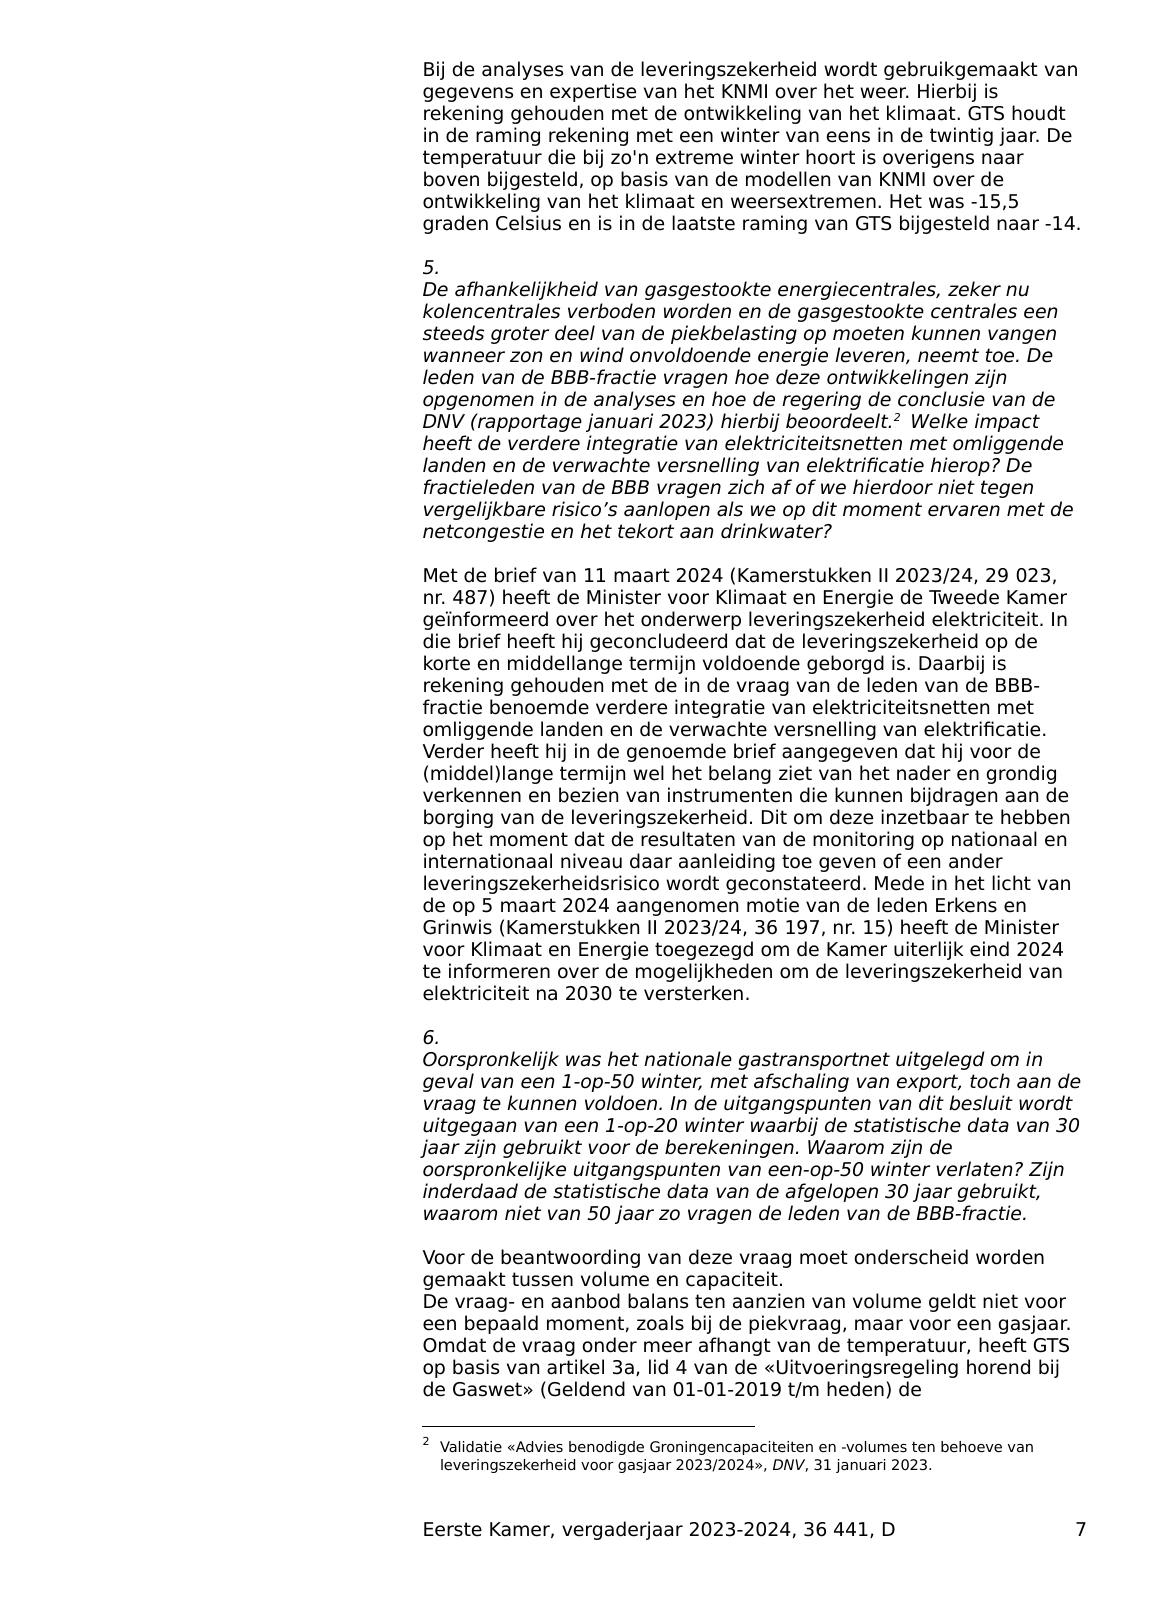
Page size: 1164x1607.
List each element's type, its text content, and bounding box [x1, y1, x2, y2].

text Oorspronkelijk was het nationale gastransportnet uitgelegd om in geval van een 1-op-50 winter, met afschaling van export, toch aan de vraag te kunnen voldoen. In de uitgangspunten van dit besluit wordt uitgegaan van een 1-op-20 winter waarbij de statistische data van 30 jaar zijn gebruikt voor de berekeningen. Waarom zijn de oorspronkelijke uitgangspunten van een-op-50 winter verlaten? Zijn inderdaad de statistische data van de afgelopen 30 jaar gebruikt, waarom niet van 50 jaar zo vragen de leden van de BBB-fractie. [422, 1049, 1087, 1224]
text Met de brief van 11 maart 2024 (Kamerstukken II 2023/24, 29 023, nr. 487) heeft de Minister voor Klimaat en Energie de Tweede Kamer geïnformeerd over het onderwerp leveringszekerheid elektriciteit. In die brief heeft hij geconcludeerd dat de leveringszekerheid op de korte en middellange termijn voldoende geborgd is. Daarbij is rekening gehouden met de in de vraag van de leden van de BBB-fractie benoemde verdere integratie van elektriciteitsnetten met omliggende landen en de verwachte versnelling van elektrificatie. Verder heeft hij in de genoemde brief aangegeven dat hij voor de (middel)lange termijn wel het belang ziet van het nader en grondig verkennen en bezien van instrumenten die kunnen bijdragen aan de borging van de leveringszekerheid. Dit om deze inzetbaar te hebben op het moment dat de resultaten van de monitoring op nationaal en internationaal niveau daar aanleiding toe geven of een ander leveringszekerheidsrisico wordt geconstateerd. Mede in het licht van de op 5 maart 2024 aangenomen motie van de leden Erkens en Grinwis (Kamerstukken II 2023/24, 36 197, nr. 15) heeft de Minister voor Klimaat en Energie toegezegd om de Kamer uiterlijk eind 2024 te informeren over de mogelijkheden om de leveringszekerheid van elektriciteit na 2030 te versterken. [422, 565, 1087, 1004]
text Validatie «Advies benodigde Groningencapaciteiten en -volumes ten behoeve van leveringszekerheid voor gasjaar 2023/2024», DNV, 31 januari 2023. [422, 1435, 1087, 1474]
text De afhankelijkheid van gasgestookte energiecentrales, zeker nu kolencentrales verboden worden en de gasgestookte centrales een steeds groter deel van de piekbelasting op moeten kunnen vangen wanneer zon en wind onvoldoende energie leveren, neemt toe. De leden van de BBB-fractie vragen hoe deze ontwikkelingen zijn opgenomen in de analyses en hoe de regering de conclusie van de DNV (rapportage januari 2023) hierbij beoordeelt. Welke impact heeft de verdere integratie van elektriciteitsnetten met omliggende landen en de verwachte versnelling van elektrificatie hierop? De fractieleden van de BBB vragen zich af of we hierdoor niet tegen vergelijkbare risico’s aanlopen als we op dit moment ervaren met de netcongestie en het tekort aan drinkwater? [422, 279, 1087, 543]
text 6. [422, 1027, 1087, 1049]
text De vraag- en aanbod balans ten aanzien van volume geldt niet voor een bepaald moment, zoals bij de piekvraag, maar voor een gasjaar. Omdat de vraag onder meer afhangt van de temperatuur, heeft GTS op basis van artikel 3a, lid 4 van de «Uitvoeringsregeling horend bij de Gaswet» (Geldend van 01-01-2019 t/m heden) de [422, 1291, 1087, 1401]
text 5. [422, 257, 1087, 279]
text Bij de analyses van de leveringszekerheid wordt gebruikgemaakt van gegevens en expertise van het KNMI over het weer. Hierbij is rekening gehouden met de ontwikkeling van het klimaat. GTS houdt in de raming rekening met een winter van eens in de twintig jaar. De temperatuur die bij zo'n extreme winter hoort is overigens naar boven bijgesteld, op basis van de modellen van KNMI over de ontwikkeling van het klimaat en weersextremen. Het was -15,5 graden Celsius en is in de laatste raming van GTS bijgesteld naar -14. [422, 59, 1087, 235]
text Voor de beantwoording van deze vraag moet onderscheid worden gemaakt tussen volume en capaciteit. [422, 1247, 1087, 1291]
